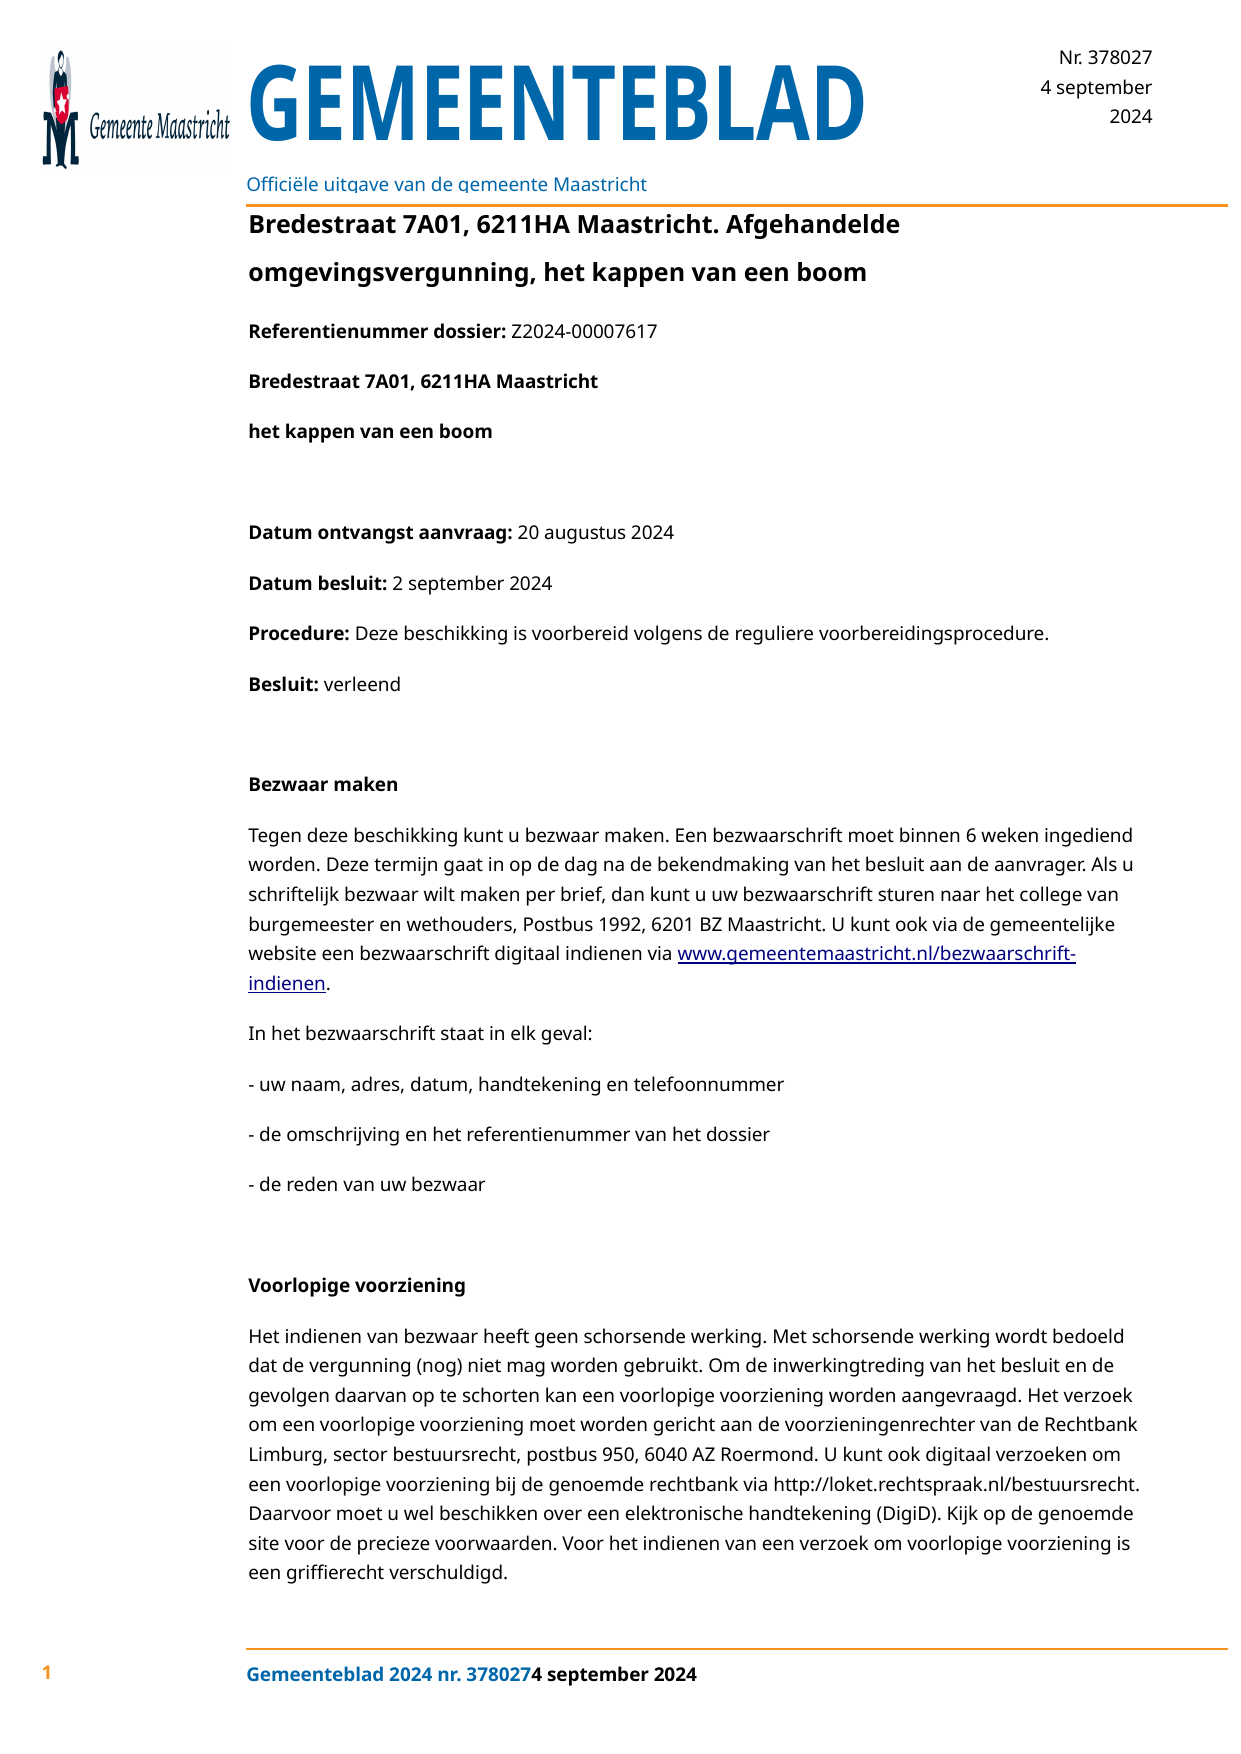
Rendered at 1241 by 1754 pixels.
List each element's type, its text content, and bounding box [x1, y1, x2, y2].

text Bredestraat 7A01, 6211HA Maastricht. Afgehandelde omgevingsvergunning, het kappen van een boom [248, 207, 1152, 288]
text Procedure: Deze beschikking is voorbereid volgens de reguliere voorbereidingsprocedure. [248, 620, 1152, 646]
text Bezwaar maken [248, 772, 1152, 797]
text Referentienummer dossier: Z2024-00007617 [248, 318, 1152, 344]
text Datum besluit: 2 september 2024 [248, 570, 1152, 596]
text Datum ontvangst aanvraag: 20 augustus 2024 [248, 519, 1152, 545]
text Bredestraat 7A01, 6211HA Maastricht [248, 368, 1152, 394]
text In het bezwaarschrift staat in elk geval: [248, 1020, 1152, 1046]
text Het indienen van bezwaar heeft geen schorsende werking. Met schorsende werking wordt bedoeld dat de vergunning (nog) niet mag worden gebruikt. Om de inwerkingtreding van het besluit en de gevolgen daarvan op te schorten kan een voorlopige voorziening worden aangevraagd. Het verzoek om een voorlopige voorziening moet worden gericht aan de voorzieningenrechter van de Rechtbank Limburg, sector bestuursrecht, postbus 950, 6040 AZ Roermond. U kunt ook digitaal verzoeken om een voorlopige voorziening bij de genoemde rechtbank via http://loket.rechtspraak.nl/bestuursrecht. Daarvoor moet u wel beschikken over een elektronische handtekening (DigiD). Kijk op de genoemde site voor de precieze voorwaarden. Voor het indienen van een verzoek om voorlopige voorziening is een griffierecht verschuldigd. [248, 1323, 1152, 1585]
text Besluit: verleend [248, 671, 1152, 697]
picture [41, 47, 231, 172]
text Voorlopige voorziening [248, 1272, 1152, 1298]
text het kappen van een boom [248, 419, 1152, 444]
text - uw naam, adres, datum, handtekening en telefoonnummer [248, 1071, 1152, 1097]
text - de reden van uw bezwaar [248, 1172, 1152, 1197]
text - de omschrijving en het referentienummer van het dossier [248, 1121, 1152, 1147]
text Tegen deze beschikking kunt u bezwaar maken. Een bezwaarschrift moet binnen 6 weken ingediend worden. Deze termijn gaat in op de dag na de bekendmaking van het besluit aan de aanvrager. Als u schriftelijk bezwaar wilt maken per brief, dan kunt u uw bezwaarschrift sturen naar het college van burgemeester en wethouders, Postbus 1992, 6201 BZ Maastricht. U kunt ook via de gemeentelijke website een bezwaarschrift digitaal indienen via www.gemeentemaastricht.nl/bezwaarschrift-indienen. [248, 822, 1152, 996]
